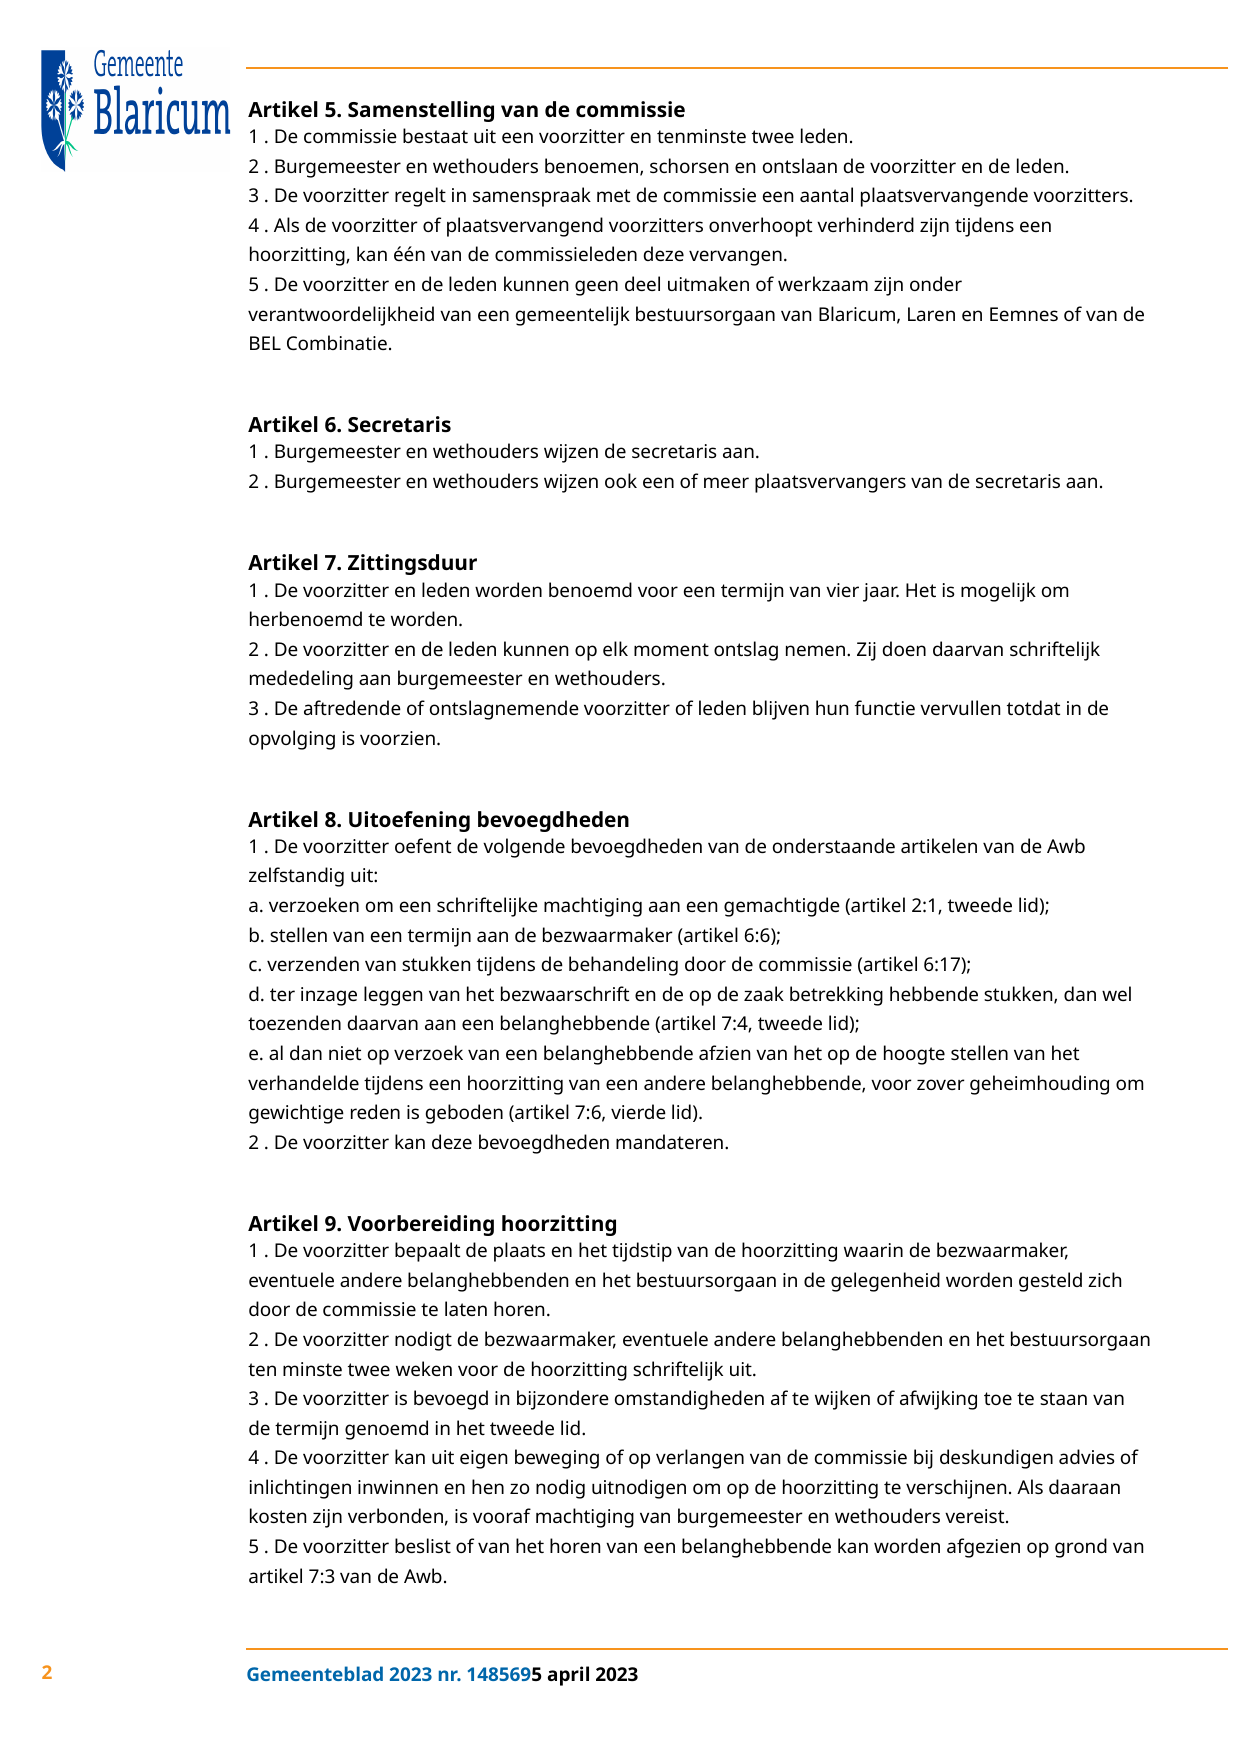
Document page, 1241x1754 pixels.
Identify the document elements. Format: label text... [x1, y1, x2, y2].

text 3 . De voorzitter is bevoegd in bijzondere omstandigheden af te wijken of afwijking toe te staan van de termijn genoemd in het tweede lid. [248, 1385, 1152, 1441]
text 1 . De voorzitter bepaalt de plaats en het tijdstip van de hoorzitting waarin de bezwaarmaker, eventuele andere belanghebbenden en het bestuursorgaan in de gelegenheid worden gesteld zich door de commissie te laten horen. [248, 1237, 1152, 1322]
text 4 . Als de voorzitter of plaatsvervangend voorzitters onverhoopt verhinderd zijn tijdens een hoorzitting, kan één van de commissieleden deze vervangen. [248, 212, 1152, 267]
text 2 . Burgemeester en wethouders benoemen, schorsen en ontslaan de voorzitter en de leden. [248, 153, 1152, 178]
text b. stellen van een termijn aan de bezwaarmaker (artikel 6:6); [248, 922, 1152, 948]
text 3 . De voorzitter regelt in samenspraak met de commissie een aantal plaatsvervangende voorzitters. [248, 182, 1152, 208]
text 1 . De voorzitter en leden worden benoemd voor een termijn van vier jaar. Het is mogelijk om herbenoemd te worden. [248, 577, 1152, 632]
text Artikel 7. Zittingsduur [248, 548, 1152, 577]
text Artikel 6. Secretaris [248, 410, 1152, 439]
text 2 . De voorzitter nodigt de bezwaarmaker, eventuele andere belanghebbenden en het bestuursorgaan ten minste twee weken voor de hoorzitting schriftelijk uit. [248, 1326, 1152, 1381]
text 4 . De voorzitter kan uit eigen beweging of op verlangen van de commissie bij deskundigen advies of inlichtingen inwinnen en hen zo nodig uitnodigen om op de hoorzitting te verschijnen. Als daaraan kosten zijn verbonden, is vooraf machtiging van burgemeester en wethouders vereist. [248, 1444, 1152, 1529]
text e. al dan niet op verzoek van een belanghebbende afzien van het op de hoogte stellen van het verhandelde tijdens een hoorzitting van een andere belanghebbende, voor zover geheimhouding om gewichtige reden is geboden (artikel 7:6, vierde lid). [248, 1040, 1152, 1125]
text 2 . Burgemeester en wethouders wijzen ook een of meer plaatsvervangers van de secretaris aan. [248, 468, 1152, 494]
text d. ter inzage leggen van het bezwaarschrift en de op de zaak betrekking hebbende stukken, dan wel toezenden daarvan aan een belanghebbende (artikel 7:4, tweede lid); [248, 981, 1152, 1036]
text 1 . De commissie bestaat uit een voorzitter en tenminste twee leden. [248, 123, 1152, 149]
text 5 . De voorzitter en de leden kunnen geen deel uitmaken of werkzaam zijn onder verantwoordelijkheid van een gemeentelijk bestuursorgaan van Blaricum, Laren en Eemnes of van de BEL Combinatie. [248, 271, 1152, 356]
text c. verzenden van stukken tijdens de behandeling door de commissie (artikel 6:17); [248, 951, 1152, 977]
text 2 . De voorzitter en de leden kunnen op elk moment ontslag nemen. Zij doen daarvan schriftelijk mededeling aan burgemeester en wethouders. [248, 636, 1152, 691]
text Artikel 5. Samenstelling van de commissie [248, 95, 1152, 123]
text 1 . De voorzitter oefent de volgende bevoegdheden van de onderstaande artikelen van de Awb zelfstandig uit: [248, 833, 1152, 888]
text 3 . De aftredende of ontslagnemende voorzitter of leden blijven hun functie vervullen totdat in de opvolging is voorzien. [248, 695, 1152, 750]
picture [41, 47, 231, 172]
text 1 . Burgemeester en wethouders wijzen de secretaris aan. [248, 439, 1152, 464]
text Artikel 9. Voorbereiding hoorzitting [248, 1209, 1152, 1237]
text 5 . De voorzitter beslist of van het horen van een belanghebbende kan worden afgezien op grond van artikel 7:3 van de Awb. [248, 1533, 1152, 1588]
text 2 . De voorzitter kan deze bevoegdheden mandateren. [248, 1129, 1152, 1155]
text a. verzoeken om een schriftelijke machtiging aan een gemachtigde (artikel 2:1, tweede lid); [248, 892, 1152, 918]
text Artikel 8. Uitoefening bevoegdheden [248, 805, 1152, 833]
